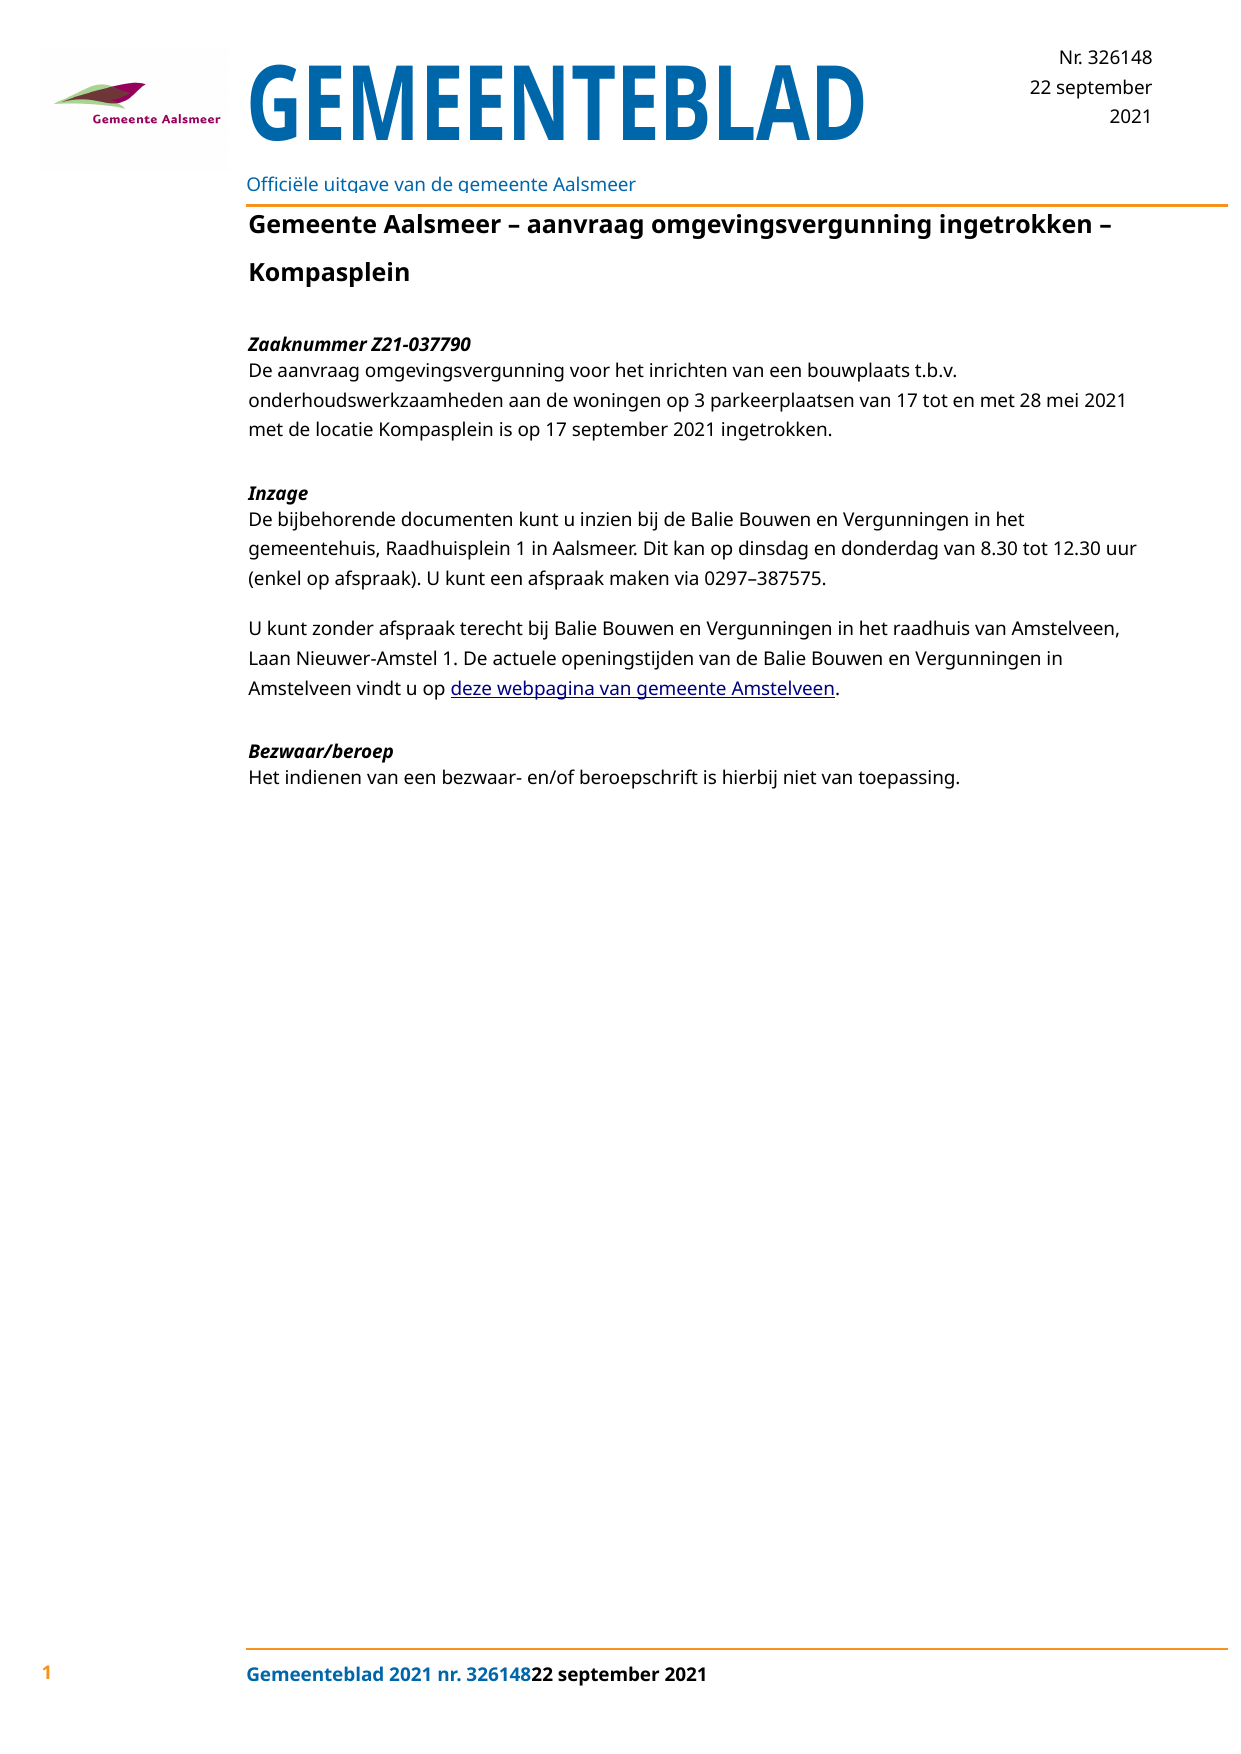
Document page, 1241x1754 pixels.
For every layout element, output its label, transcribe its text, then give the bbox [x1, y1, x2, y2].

text De bijbehorende documenten kunt u inzien bij de Balie Bouwen en Vergunningen in het gemeentehuis, Raadhuisplein 1 in Aalsmeer. Dit kan op dinsdag en donderdag van 8.30 tot 12.30 uur (enkel op afspraak). U kunt een afspraak maken via 0297–387575. [248, 506, 1152, 591]
text Gemeente Aalsmeer – aanvraag omgevingsvergunning ingetrokken – Kompasplein [248, 207, 1152, 288]
text Bezwaar/beroep [248, 739, 1152, 764]
text Inzage [248, 480, 1152, 506]
text Het indienen van een bezwaar- en/of beroepschrift is hierbij niet van toepassing. [248, 764, 1152, 790]
picture [41, 47, 231, 172]
text De aanvraag omgevingsvergunning voor het inrichten van een bouwplaats t.b.v. onderhoudswerkzaamheden aan de woningen op 3 parkeerplaatsen van 17 tot en met 28 mei 2021 met de locatie Kompasplein is op 17 september 2021 ingetrokken. [248, 357, 1152, 442]
text Zaaknummer Z21-037790 [248, 331, 1152, 357]
text U kunt zonder afspraak terecht bij Balie Bouwen en Vergunningen in het raadhuis van Amstelveen, Laan Nieuwer-Amstel 1. De actuele openingstijden van de Balie Bouwen en Vergunningen in Amstelveen vindt u op deze webpagina van gemeente Amstelveen. [248, 616, 1152, 701]
